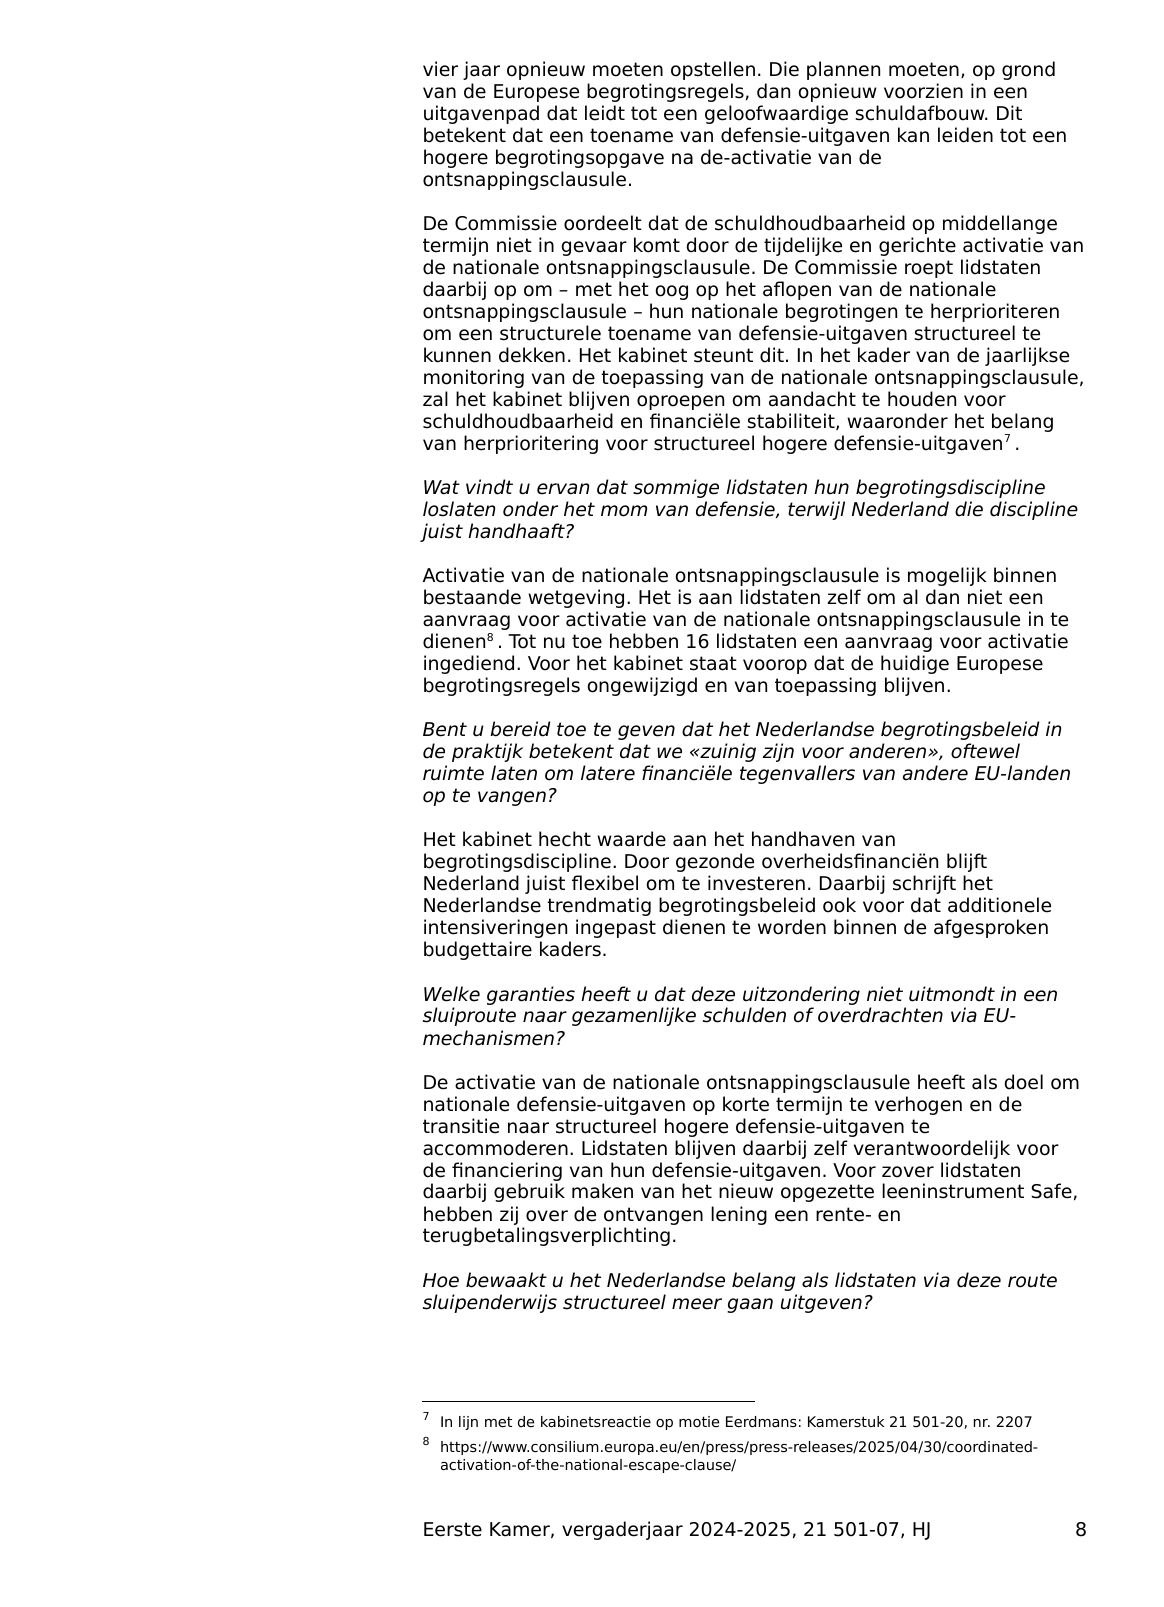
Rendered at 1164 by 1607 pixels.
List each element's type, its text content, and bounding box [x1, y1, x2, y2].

text Het kabinet hecht waarde aan het handhaven van begrotingsdiscipline. Door gezonde overheidsfinanciën blijft Nederland juist flexibel om te investeren. Daarbij schrijft het Nederlandse trendmatig begrotingsbeleid ook voor dat additionele intensiveringen ingepast dienen te worden binnen de afgesproken budgettaire kaders. [422, 829, 1087, 961]
text vier jaar opnieuw moeten opstellen. Die plannen moeten, op grond van de Europese begrotingsregels, dan opnieuw voorzien in een uitgavenpad dat leidt tot een geloofwaardige schuldafbouw. Dit betekent dat een toename van defensie-uitgaven kan leiden tot een hogere begrotingsopgave na de-activatie van de ontsnappingsclausule. [422, 59, 1087, 191]
text Welke garanties heeft u dat deze uitzondering niet uitmondt in een sluiproute naar gezamenlijke schulden of overdrachten via EU-mechanismen? [422, 983, 1087, 1049]
text https://www.consilium.europa.eu/en/press/press-releases/2025/04/30/coordinated-activation-of-the-national-escape-clause/ [422, 1435, 1087, 1474]
text De activatie van de nationale ontsnappingsclausule heeft als doel om nationale defensie-uitgaven op korte termijn te verhogen en de transitie naar structureel hogere defensie-uitgaven te accommoderen. Lidstaten blijven daarbij zelf verantwoordelijk voor de financiering van hun defensie-uitgaven. Voor zover lidstaten daarbij gebruik maken van het nieuw opgezette leeninstrument Safe, hebben zij over de ontvangen lening een rente- en terugbetalingsverplichting. [422, 1072, 1087, 1247]
text Wat vindt u ervan dat sommige lidstaten hun begrotingsdiscipline loslaten onder het mom van defensie, terwijl Nederland die discipline juist handhaaft? [422, 477, 1087, 543]
text De Commissie oordeelt dat de schuldhoudbaarheid op middellange termijn niet in gevaar komt door de tijdelijke en gerichte activatie van de nationale ontsnappingsclausule. De Commissie roept lidstaten daarbij op om – met het oog op het aflopen van de nationale ontsnappingsclausule – hun nationale begrotingen te herprioriteren om een structurele toename van defensie-uitgaven structureel te kunnen dekken. Het kabinet steunt dit. In het kader van de jaarlijkse monitoring van de toepassing van de nationale ontsnappingsclausule, zal het kabinet blijven oproepen om aandacht te houden voor schuldhoudbaarheid en financiële stabiliteit, waaronder het belang van herprioritering voor structureel hogere defensie-uitgaven. [422, 213, 1087, 455]
text Hoe bewaakt u het Nederlandse belang als lidstaten via deze route sluipenderwijs structureel meer gaan uitgeven? [422, 1269, 1087, 1313]
text Bent u bereid toe te geven dat het Nederlandse begrotingsbeleid in de praktijk betekent dat we «zuinig zijn voor anderen», oftewel ruimte laten om latere financiële tegenvallers van andere EU-landen op te vangen? [422, 719, 1087, 807]
text In lijn met de kabinetsreactie op motie Eerdmans: Kamerstuk 21 501-20, nr. 2207 [422, 1410, 1087, 1432]
text Activatie van de nationale ontsnappingsclausule is mogelijk binnen bestaande wetgeving. Het is aan lidstaten zelf om al dan niet een aanvraag voor activatie van de nationale ontsnappingsclausule in te dienen. Tot nu toe hebben 16 lidstaten een aanvraag voor activatie ingediend. Voor het kabinet staat voorop dat de huidige Europese begrotingsregels ongewijzigd en van toepassing blijven. [422, 565, 1087, 697]
